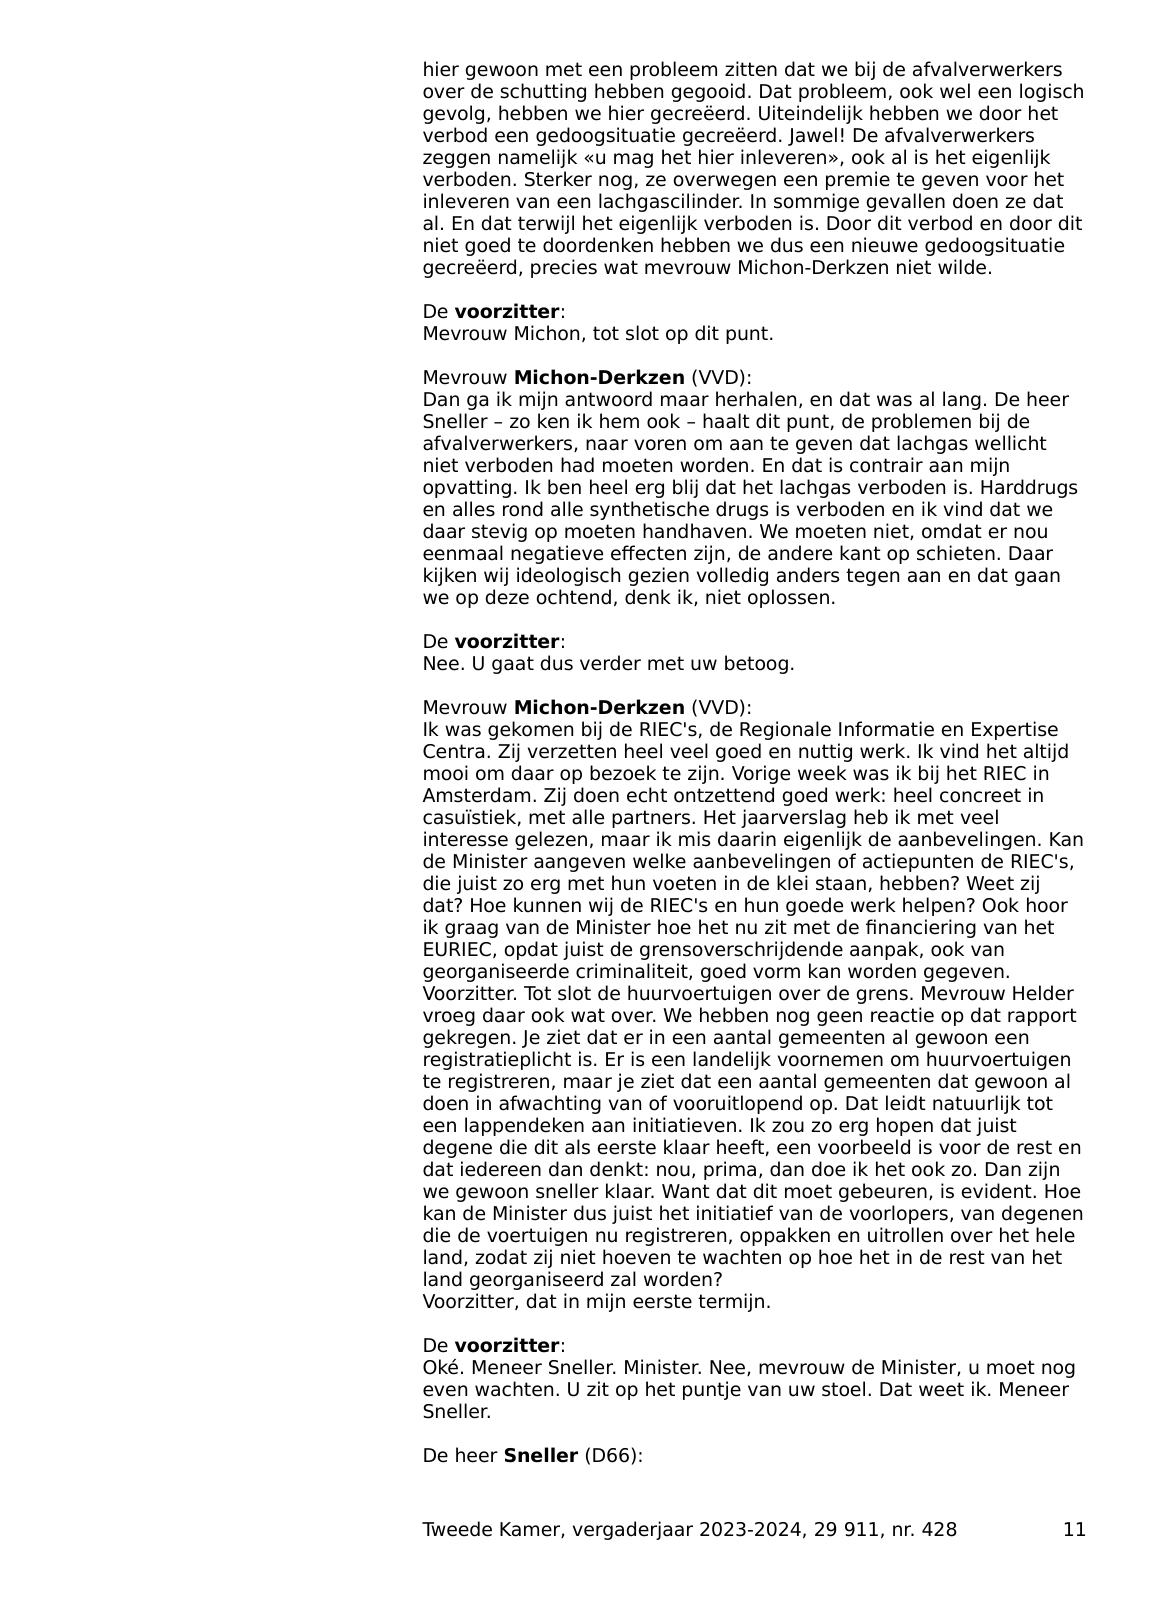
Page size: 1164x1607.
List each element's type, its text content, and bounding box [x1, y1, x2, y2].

text Nee. U gaat dus verder met uw betoog. [422, 653, 1087, 675]
text Mevrouw Michon, tot slot op dit punt. [422, 323, 1087, 345]
text Mevrouw Michon-Derkzen (VVD): [422, 697, 1087, 719]
text De heer Sneller (D66): [422, 1445, 1087, 1467]
text hier gewoon met een probleem zitten dat we bij de afvalverwerkers over de schutting hebben gegooid. Dat probleem, ook wel een logisch gevolg, hebben we hier gecreëerd. Uiteindelijk hebben we door het verbod een gedoogsituatie gecreëerd. Jawel! De afvalverwerkers zeggen namelijk «u mag het hier inleveren», ook al is het eigenlijk verboden. Sterker nog, ze overwegen een premie te geven voor het inleveren van een lachgascilinder. In sommige gevallen doen ze dat al. En dat terwijl het eigenlijk verboden is. Door dit verbod en door dit niet goed te doordenken hebben we dus een nieuwe gedoogsituatie gecreëerd, precies wat mevrouw Michon-Derkzen niet wilde. [422, 59, 1087, 279]
text Ik was gekomen bij de RIEC's, de Regionale Informatie en Expertise Centra. Zij verzetten heel veel goed en nuttig werk. Ik vind het altijd mooi om daar op bezoek te zijn. Vorige week was ik bij het RIEC in Amsterdam. Zij doen echt ontzettend goed werk: heel concreet in casuïstiek, met alle partners. Het jaarverslag heb ik met veel interesse gelezen, maar ik mis daarin eigenlijk de aanbevelingen. Kan de Minister aangeven welke aanbevelingen of actiepunten de RIEC's, die juist zo erg met hun voeten in de klei staan, hebben? Weet zij dat? Hoe kunnen wij de RIEC's en hun goede werk helpen? Ook hoor ik graag van de Minister hoe het nu zit met de financiering van het EURIEC, opdat juist de grensoverschrijdende aanpak, ook van georganiseerde criminaliteit, goed vorm kan worden gegeven. [422, 719, 1087, 983]
text De voorzitter: [422, 631, 1087, 653]
text Oké. Meneer Sneller. Minister. Nee, mevrouw de Minister, u moet nog even wachten. U zit op het puntje van uw stoel. Dat weet ik. Meneer Sneller. [422, 1357, 1087, 1423]
text Voorzitter. Tot slot de huurvoertuigen over de grens. Mevrouw Helder vroeg daar ook wat over. We hebben nog geen reactie op dat rapport gekregen. Je ziet dat er in een aantal gemeenten al gewoon een registratieplicht is. Er is een landelijk voornemen om huurvoertuigen te registreren, maar je ziet dat een aantal gemeenten dat gewoon al doen in afwachting van of vooruitlopend op. Dat leidt natuurlijk tot een lappendeken aan initiatieven. Ik zou zo erg hopen dat juist degene die dit als eerste klaar heeft, een voorbeeld is voor de rest en dat iedereen dan denkt: nou, prima, dan doe ik het ook zo. Dan zijn we gewoon sneller klaar. Want dat dit moet gebeuren, is evident. Hoe kan de Minister dus juist het initiatief van de voorlopers, van degenen die de voertuigen nu registreren, oppakken en uitrollen over het hele land, zodat zij niet hoeven te wachten op hoe het in de rest van het land georganiseerd zal worden? [422, 983, 1087, 1291]
text Voorzitter, dat in mijn eerste termijn. [422, 1291, 1087, 1313]
text Mevrouw Michon-Derkzen (VVD): [422, 367, 1087, 389]
text De voorzitter: [422, 301, 1087, 323]
text Dan ga ik mijn antwoord maar herhalen, en dat was al lang. De heer Sneller – zo ken ik hem ook – haalt dit punt, de problemen bij de afvalverwerkers, naar voren om aan te geven dat lachgas wellicht niet verboden had moeten worden. En dat is contrair aan mijn opvatting. Ik ben heel erg blij dat het lachgas verboden is. Harddrugs en alles rond alle synthetische drugs is verboden en ik vind dat we daar stevig op moeten handhaven. We moeten niet, omdat er nou eenmaal negatieve effecten zijn, de andere kant op schieten. Daar kijken wij ideologisch gezien volledig anders tegen aan en dat gaan we op deze ochtend, denk ik, niet oplossen. [422, 389, 1087, 609]
text De voorzitter: [422, 1335, 1087, 1357]
